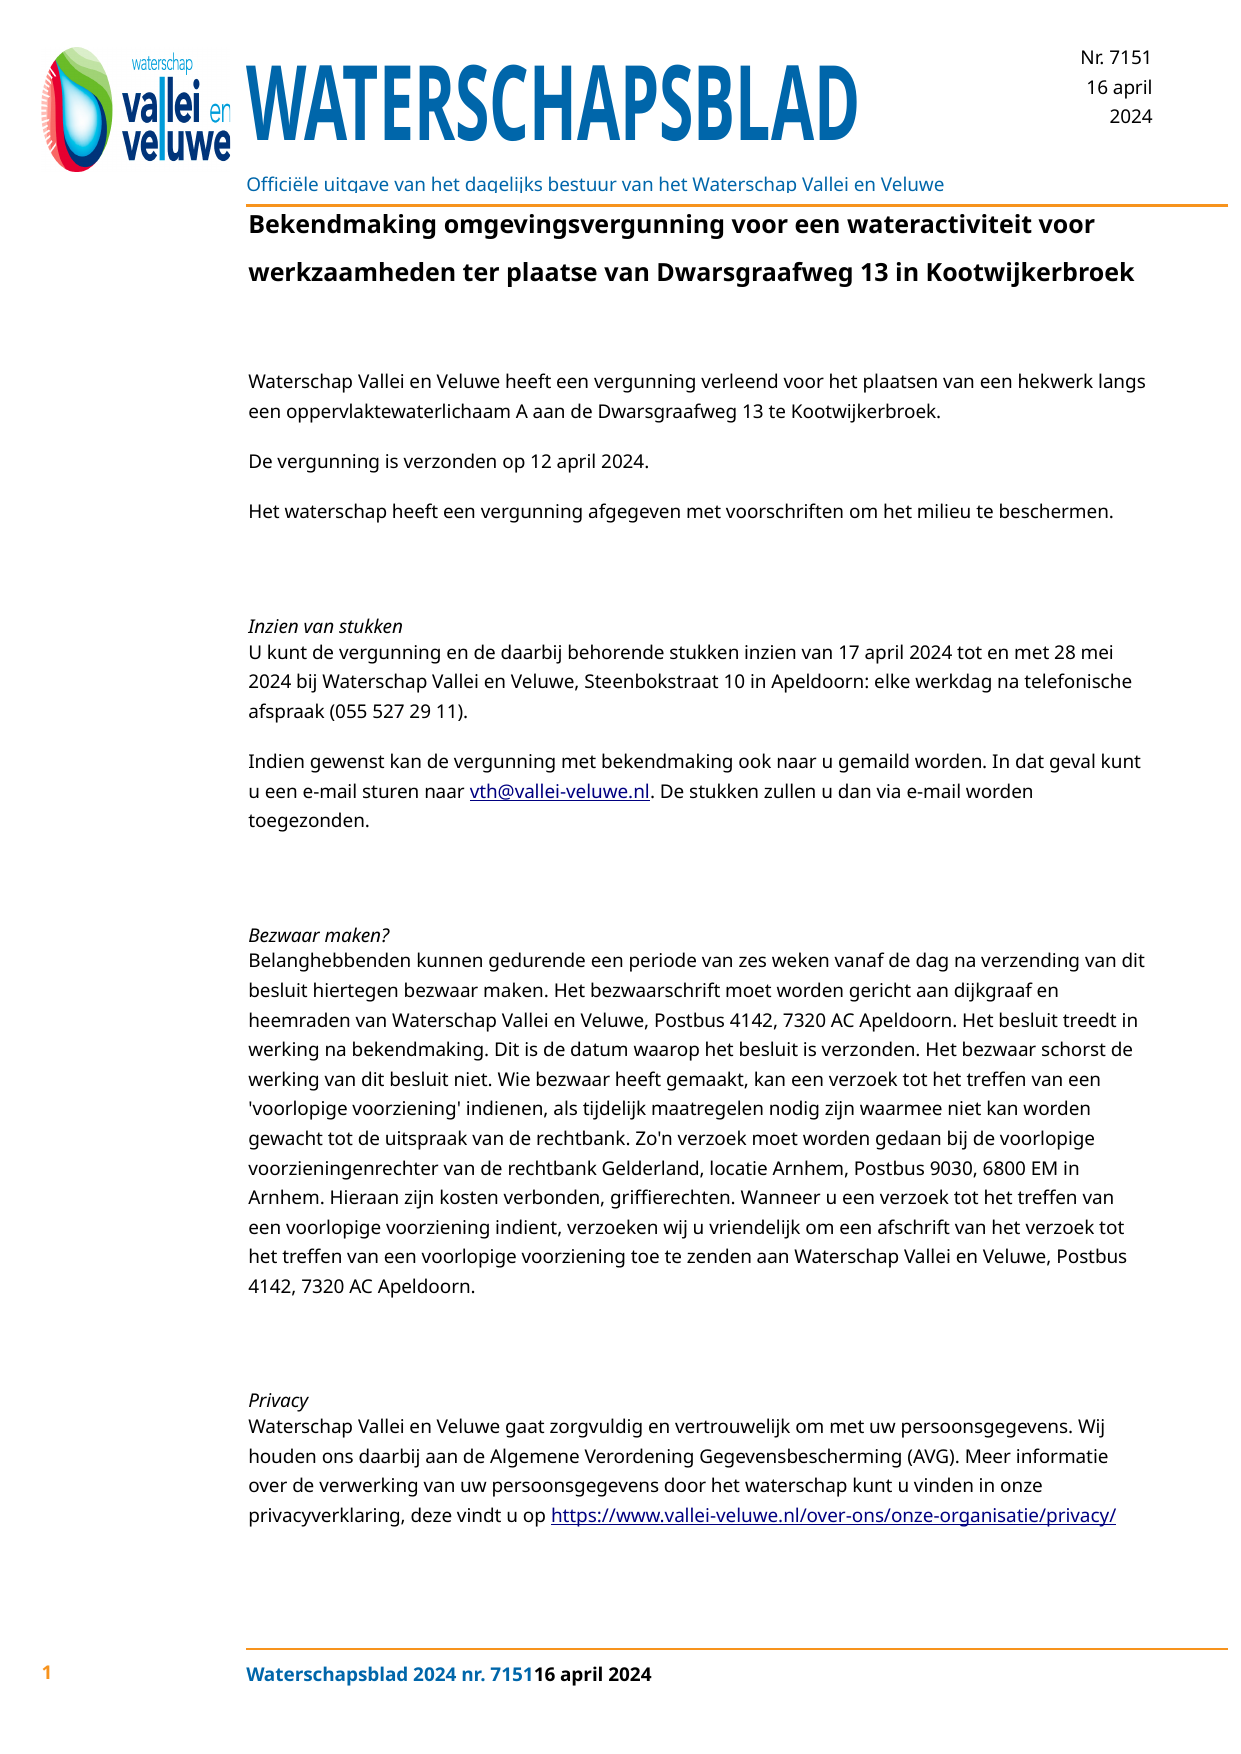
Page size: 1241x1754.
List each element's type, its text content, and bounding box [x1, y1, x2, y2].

text Belanghebbenden kunnen gedurende een periode van zes weken vanaf de dag na verzending van dit besluit hiertegen bezwaar maken. Het bezwaarschrift moet worden gericht aan dijkgraaf en heemraden van Waterschap Vallei en Veluwe, Postbus 4142, 7320 AC Apeldoorn. Het besluit treedt in werking na bekendmaking. Dit is de datum waarop het besluit is verzonden. Het bezwaar schorst de werking van dit besluit niet. Wie bezwaar heeft gemaakt, kan een verzoek tot het treffen van een 'voorlopige voorziening' indienen, als tijdelijk maatregelen nodig zijn waarmee niet kan worden gewacht tot de uitspraak van de rechtbank. Zo'n verzoek moet worden gedaan bij de voorlopige voorzieningenrechter van de rechtbank Gelderland, locatie Arnhem, Postbus 9030, 6800 EM in Arnhem. Hieraan zijn kosten verbonden, griffierechten. Wanneer u een verzoek tot het treffen van een voorlopige voorziening indient, verzoeken wij u vriendelijk om een afschrift van het verzoek tot het treffen van een voorlopige voorziening toe te zenden aan Waterschap Vallei en Veluwe, Postbus 4142, 7320 AC Apeldoorn. [248, 948, 1152, 1299]
text Het waterschap heeft een vergunning afgegeven met voorschriften om het milieu te beschermen. [248, 499, 1152, 524]
text Inzien van stukken [248, 613, 1152, 639]
picture [41, 47, 231, 172]
text De vergunning is verzonden op 12 april 2024. [248, 448, 1152, 474]
text Privacy [248, 1387, 1152, 1413]
text U kunt de vergunning en de daarbij behorende stukken inzien van 17 april 2024 tot en met 28 mei 2024 bij Waterschap Vallei en Veluwe, Steenbokstraat 10 in Apeldoorn: elke werkdag na telefonische afspraak (055 527 29 11). [248, 639, 1152, 724]
text Bezwaar maken? [248, 922, 1152, 948]
text Waterschap Vallei en Veluwe heeft een vergunning verleend voor het plaatsen van een hekwerk langs een oppervlaktewaterlichaam A aan de Dwarsgraafweg 13 te Kootwijkerbroek. [248, 368, 1152, 424]
text Bekendmaking omgevingsvergunning voor een wateractiviteit voor werkzaamheden ter plaatse van Dwarsgraafweg 13 in Kootwijkerbroek [248, 207, 1152, 288]
text Waterschap Vallei en Veluwe gaat zorgvuldig en vertrouwelijk om met uw persoonsgegevens. Wij houden ons daarbij aan de Algemene Verordening Gegevensbescherming (AVG). Meer informatie over de verwerking van uw persoonsgegevens door het waterschap kunt u vinden in onze privacyverklaring, deze vindt u op https://www.vallei-veluwe.nl/over-ons/onze-organisatie/privacy/ [248, 1413, 1152, 1528]
text Indien gewenst kan de vergunning met bekendmaking ook naar u gemaild worden. In dat geval kunt u een e-mail sturen naar vth@vallei-veluwe.nl. De stukken zullen u dan via e-mail worden toegezonden. [248, 748, 1152, 833]
